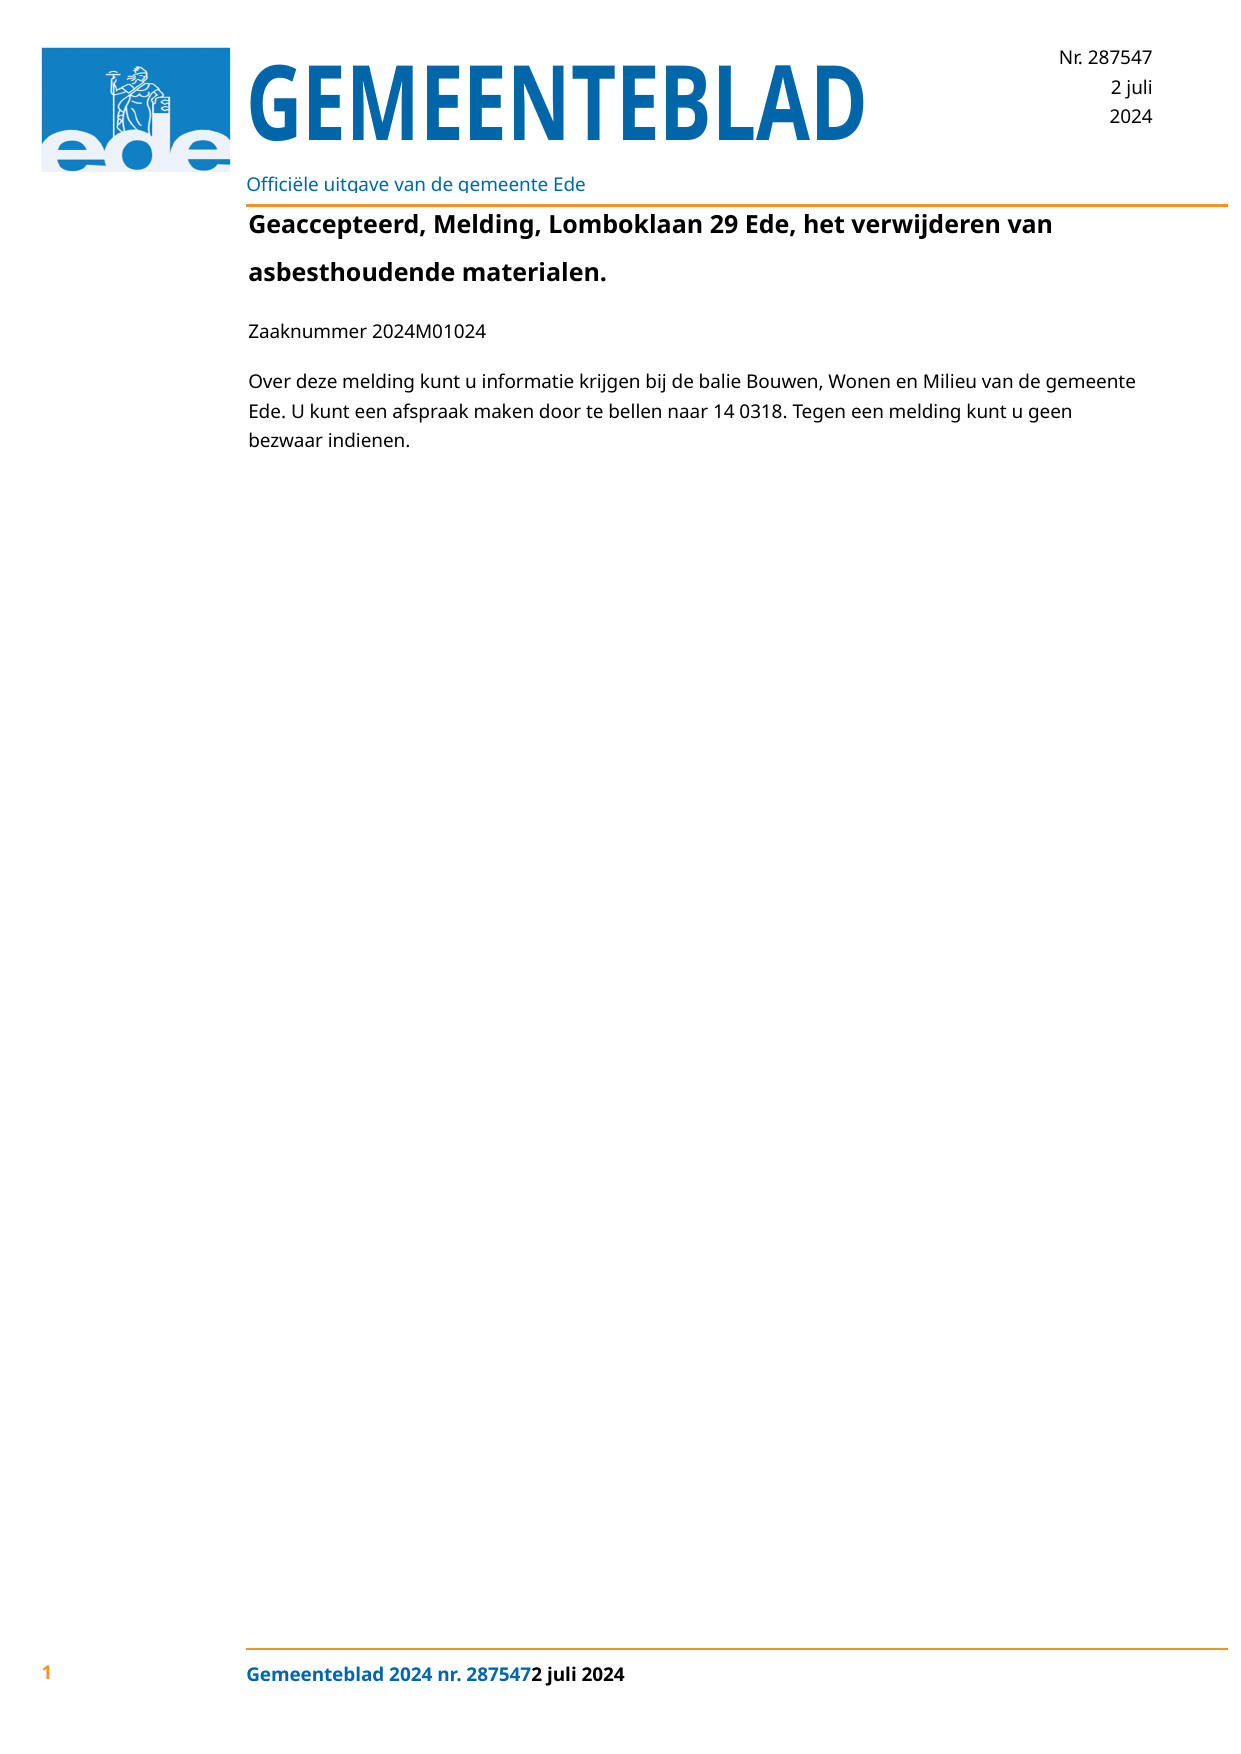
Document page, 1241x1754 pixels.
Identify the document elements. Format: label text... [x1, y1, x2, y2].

text Zaaknummer 2024M01024 [248, 318, 1152, 344]
text Geaccepteerd, Melding, Lomboklaan 29 Ede, het verwijderen van asbesthoudende materialen. [248, 207, 1152, 288]
picture [41, 47, 231, 172]
text Over deze melding kunt u informatie krijgen bij de balie Bouwen, Wonen en Milieu van de gemeente Ede. U kunt een afspraak maken door te bellen naar 14 0318. Tegen een melding kunt u geen bezwaar indienen. [248, 368, 1152, 453]
